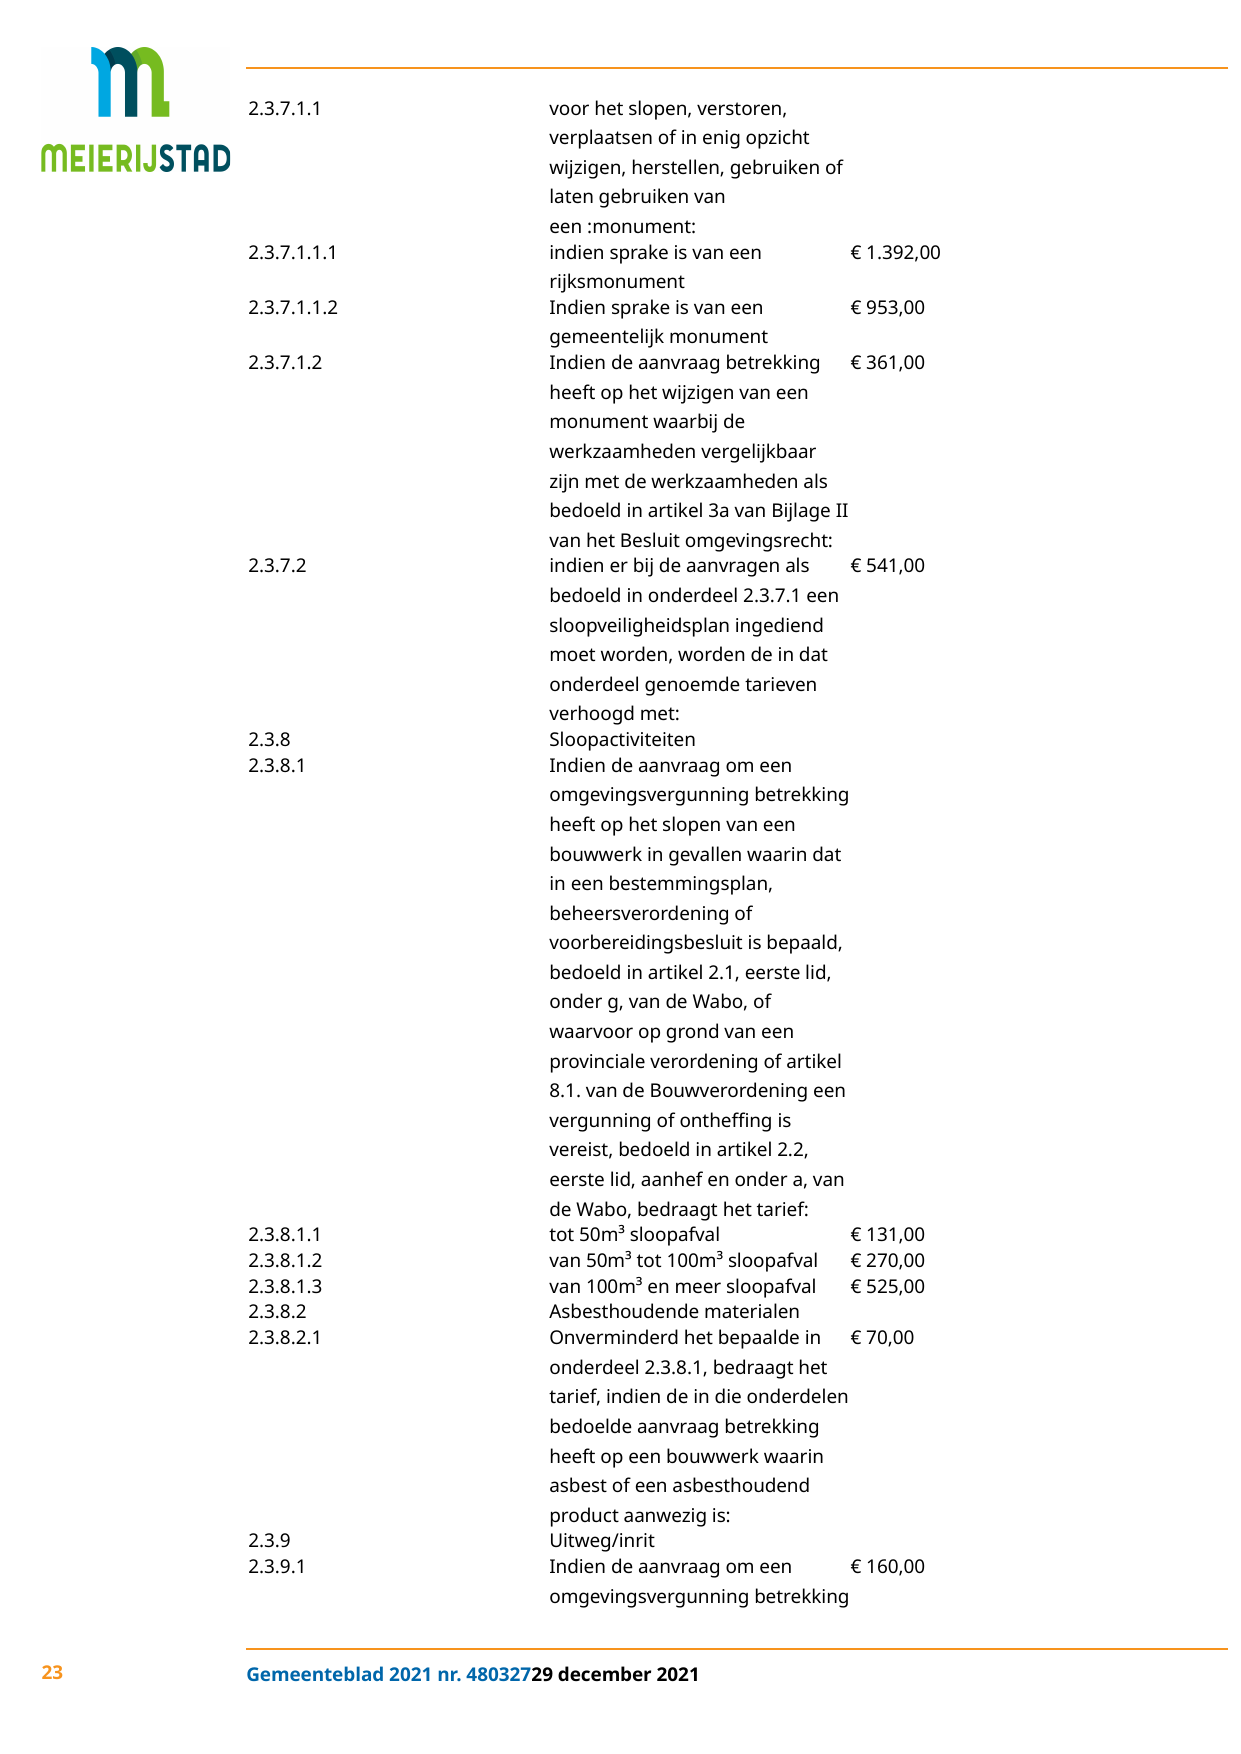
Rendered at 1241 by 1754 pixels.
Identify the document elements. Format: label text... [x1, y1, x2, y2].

table_cell Asbesthoudende materialen [549, 1299, 850, 1324]
table_cell Indien de aanvraag betrekking heeft op het wijzigen van een monument waarbij de werkzaamheden vergelijkbaar zijn met de werkzaamheden als bedoeld in artikel 3a van Bijlage II van het Besluit omgevingsrecht: [549, 350, 850, 553]
table_cell Indien de aanvraag om een omgevingsvergunning betrekking [549, 1554, 850, 1609]
table_cell 2.3.7.1.2 [248, 350, 549, 553]
table_cell Indien de aanvraag om een omgevingsvergunning betrekking heeft op het slopen van een bouwwerk in gevallen waarin dat in een bestemmingsplan, beheersverordening of voorbereidingsbesluit is bepaald, bedoeld in artikel 2.1, eerste lid, onder g, van de Wabo, of waarvoor op grond van een provinciale verordening of artikel 8.1. van de Bouwverordening een vergunning of ontheffing is vereist, bedoeld in artikel 2.2, eerste lid, aanhef en onder a, van de Wabo, bedraagt het tarief: [549, 752, 850, 1222]
table_cell 2.3.8.1.1 [248, 1222, 549, 1247]
table_cell Uitweg/inrit [549, 1528, 850, 1553]
table_cell 2.3.7.1.1.2 [248, 294, 549, 349]
table_cell [850, 95, 1152, 239]
table_cell 2.3.8.1 [248, 752, 549, 1222]
table_cell Onverminderd het bepaalde in onderdeel 2.3.8.1, bedraagt het tarief, indien de in die onderdelen bedoelde aanvraag betrekking heeft op een bouwwerk waarin asbest of een asbesthoudend product aanwezig is: [549, 1325, 850, 1528]
table_cell 2.3.7.1.1 [248, 95, 549, 239]
table_cell € 1.392,00 [850, 239, 1152, 294]
table_cell 2.3.7.2 [248, 553, 549, 726]
table_cell € 160,00 [850, 1554, 1152, 1609]
table_cell € 131,00 [850, 1222, 1152, 1247]
table_cell tot 50m³ sloopafval [549, 1222, 850, 1247]
table_cell [850, 752, 1152, 1222]
table_cell van 100m³ en meer sloopafval [549, 1273, 850, 1299]
table_cell 2.3.8.2 [248, 1299, 549, 1324]
table_cell 2.3.8.2.1 [248, 1325, 549, 1528]
table_cell indien er bij de aanvragen als bedoeld in onderdeel 2.3.7.1 een sloopveiligheidsplan ingediend moet worden, worden de in dat onderdeel genoemde tarieven verhoogd met: [549, 553, 850, 726]
table_cell Sloopactiviteiten [549, 726, 850, 752]
table_cell 2.3.8.1.2 [248, 1247, 549, 1273]
table_cell € 270,00 [850, 1247, 1152, 1273]
table_cell 2.3.9.1 [248, 1554, 549, 1609]
table_cell [850, 726, 1152, 752]
table_cell 2.3.9 [248, 1528, 549, 1553]
table_cell 2.3.7.1.1.1 [248, 239, 549, 294]
table_cell € 541,00 [850, 553, 1152, 726]
table_cell indien sprake is van een rijksmonument [549, 239, 850, 294]
table_cell 2.3.8 [248, 726, 549, 752]
table_cell [850, 1299, 1152, 1324]
table_cell voor het slopen, verstoren, verplaatsen of in enig opzicht wijzigen, herstellen, gebruiken of laten gebruiken van een :monument: [549, 95, 850, 239]
table_cell van 50m³ tot 100m³ sloopafval [549, 1247, 850, 1273]
table_cell € 525,00 [850, 1273, 1152, 1299]
table_cell 2.3.8.1.3 [248, 1273, 549, 1299]
table_cell Indien sprake is van een gemeentelijk monument [549, 294, 850, 349]
table_cell € 70,00 [850, 1325, 1152, 1528]
table_cell € 361,00 [850, 350, 1152, 553]
picture [41, 47, 231, 172]
table_cell € 953,00 [850, 294, 1152, 349]
table_cell [850, 1528, 1152, 1553]
